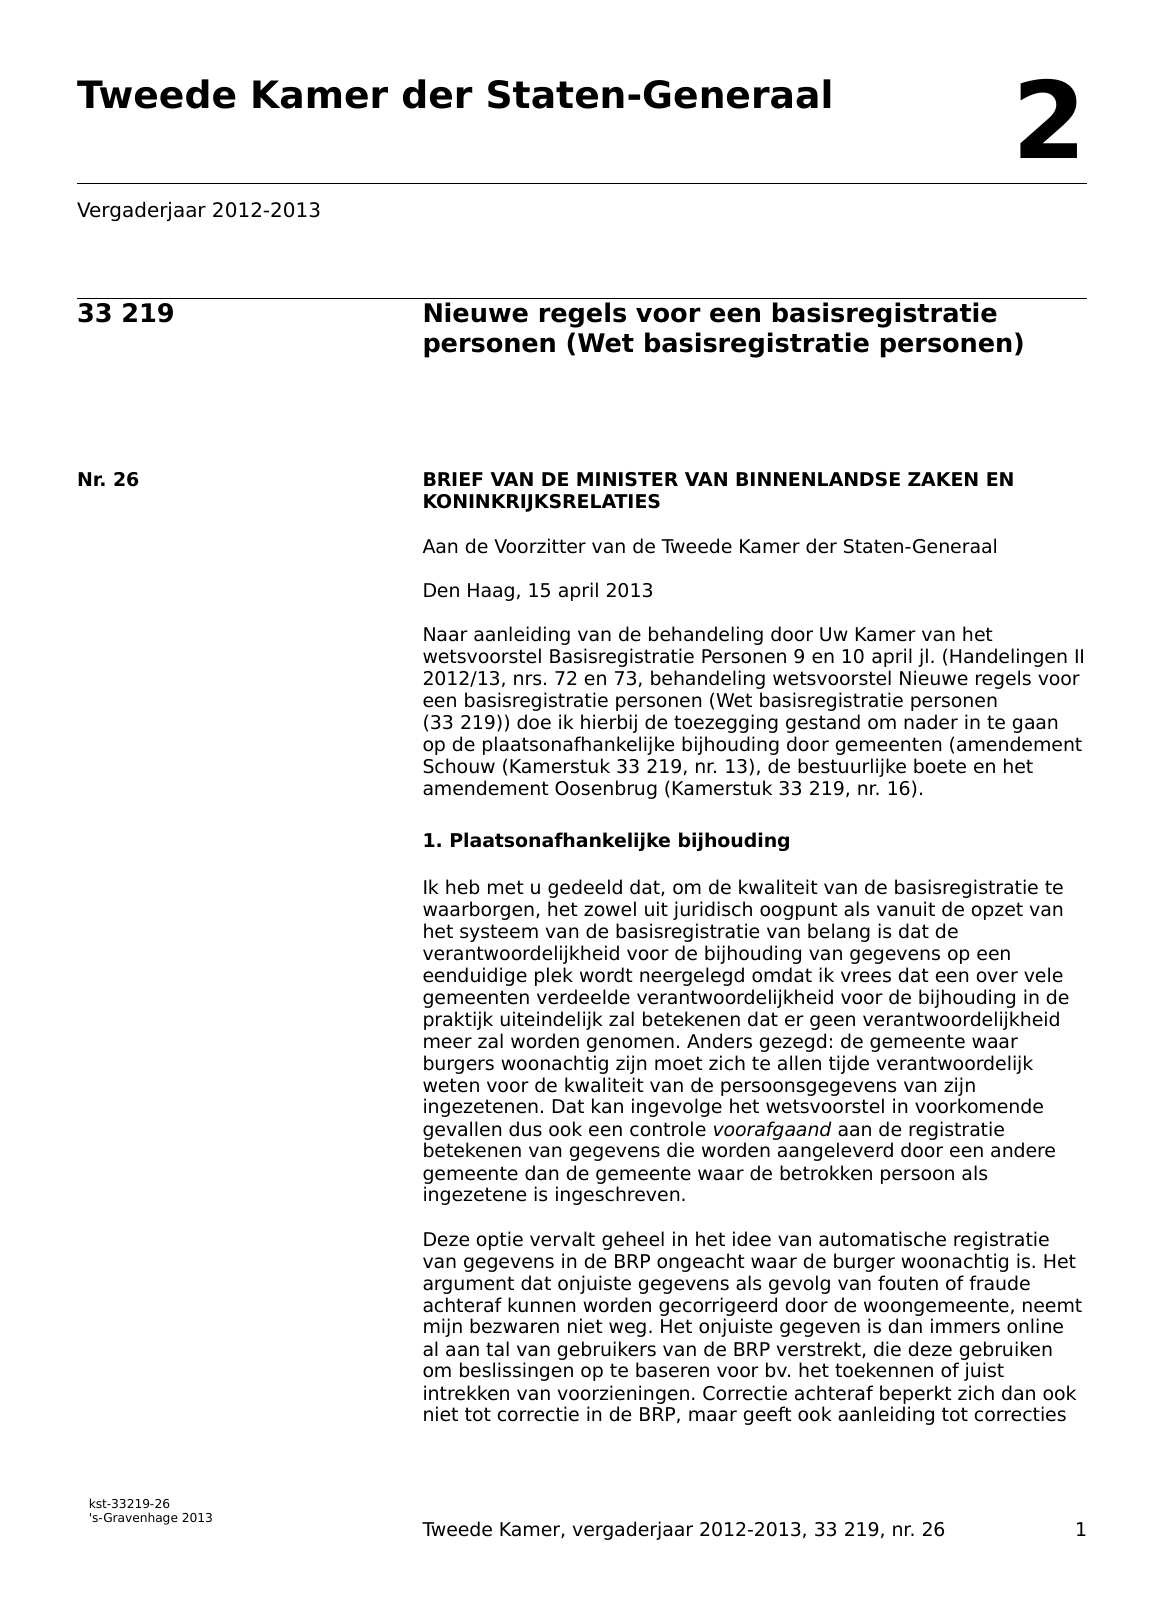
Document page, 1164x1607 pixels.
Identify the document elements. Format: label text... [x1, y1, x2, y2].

text Deze optie vervalt geheel in het idee van automatische registratie van gegevens in de BRP ongeacht waar de burger woonachtig is. Het argument dat onjuiste gegevens als gevolg van fouten of fraude achteraf kunnen worden gecorrigeerd door de woongemeente, neemt mijn bezwaren niet weg. Het onjuiste gegeven is dan immers online al aan tal van gebruikers van de BRP verstrekt, die deze gebruiken om beslissingen op te baseren voor bv. het toekennen of juist intrekken van voorzieningen. Correctie achteraf beperkt zich dan ook niet tot correctie in de BRP, maar geeft ook aanleiding tot correcties [422, 1228, 1087, 1426]
table_header 2 [886, 59, 1087, 183]
text Ik heb met u gedeeld dat, om de kwaliteit van de basisregistratie te waarborgen, het zowel uit juridisch oogpunt als vanuit de opzet van het systeem van de basisregistratie van belang is dat de verantwoordelijkheid voor de bijhouding van gegevens op een eenduidige plek wordt neergelegd omdat ik vrees dat een over vele gemeenten verdeelde verantwoordelijkheid voor de bijhouding in de praktijk uiteindelijk zal betekenen dat er geen verantwoordelijkheid meer zal worden genomen. Anders gezegd: de gemeente waar burgers woonachtig zijn moet zich te allen tijde verantwoordelijk weten voor de kwaliteit van de persoonsgegevens van zijn ingezetenen. Dat kan ingevolge het wetsvoorstel in voorkomende gevallen dus ook een controle voorafgaand aan de registratie betekenen van gegevens die worden aangeleverd door een andere gemeente dan de gemeente waar de betrokken persoon als ingezetene is ingeschreven. [422, 877, 1087, 1206]
text Naar aanleiding van de behandeling door Uw Kamer van het wetsvoorstel Basisregistratie Personen 9 en 10 april jl. (Handelingen II 2012/13, nrs. 72 en 73, behandeling wetsvoorstel Nieuwe regels voor een basisregistratie personen (Wet basisregistratie personen (33 219)) doe ik hierbij de toezegging gestand om nader in te gaan op de plaatsonafhankelijke bijhouding door gemeenten (amendement Schouw (Kamerstuk 33 219, nr. 13), de bestuurlijke boete en het amendement Oosenbrug (Kamerstuk 33 219, nr. 16). [422, 624, 1087, 800]
text Den Haag, 15 april 2013 [422, 580, 1087, 602]
subtitle 33 219 Nieuwe regels voor een basisregistratie personen (Wet basisregistratie personen) [77, 299, 1087, 358]
subtitle Nr. 26 BRIEF VAN DE MINISTER VAN BINNENLANDSE ZAKEN EN KONINKRIJKSRELATIES [77, 469, 1087, 513]
text 's-Gravenhage 2013 [88, 1511, 323, 1525]
table_header Tweede Kamer der Staten-Generaal [77, 59, 886, 183]
text Aan de Voorzitter van de Tweede Kamer der Staten-Generaal [422, 536, 1087, 557]
text kst-33219-26 [88, 1497, 323, 1511]
table_cell Vergaderjaar 2012-2013 [77, 184, 1087, 298]
subtitle 1. Plaatsonafhankelijke bijhouding [422, 830, 1087, 852]
